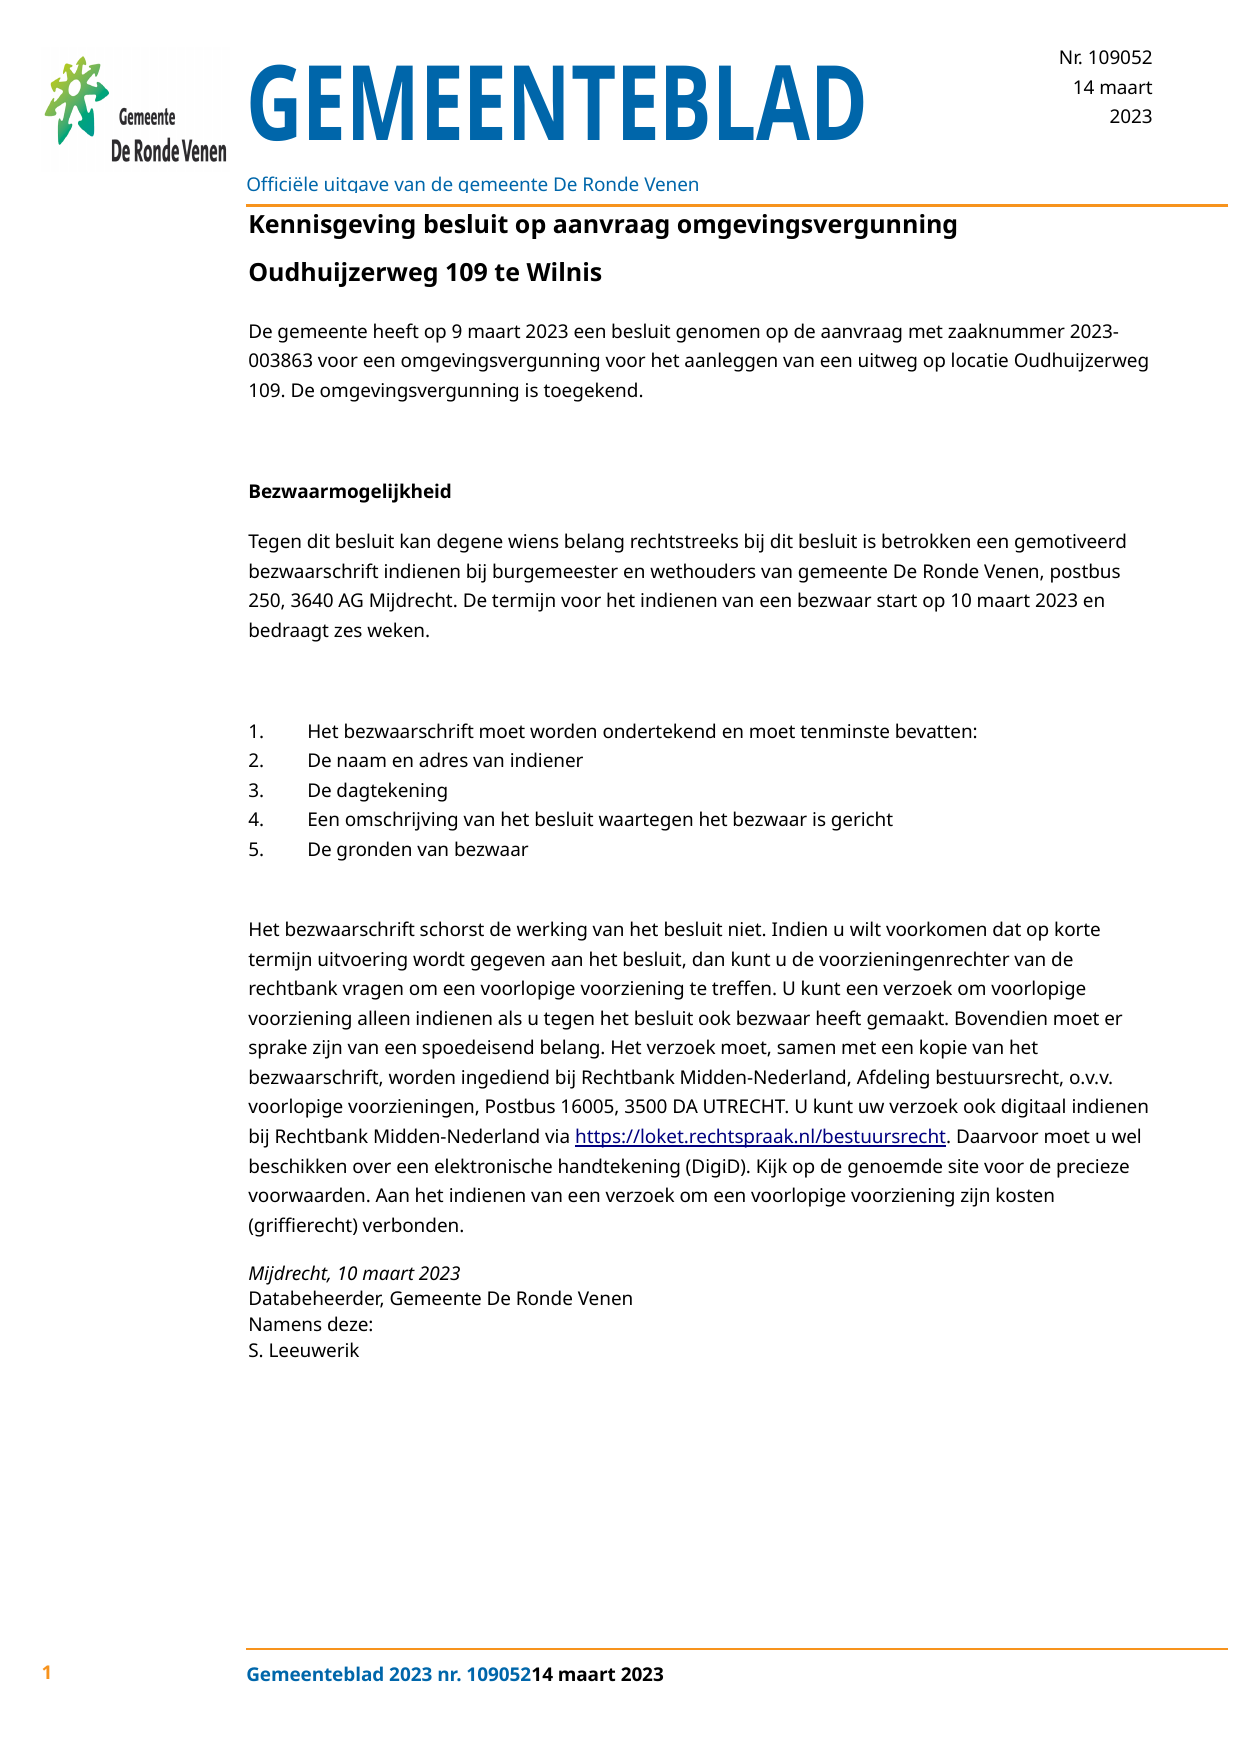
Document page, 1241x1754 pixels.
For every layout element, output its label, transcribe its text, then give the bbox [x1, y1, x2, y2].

text Kennisgeving besluit op aanvraag omgevingsvergunning Oudhuijzerweg 109 te Wilnis [248, 207, 1152, 288]
text Tegen dit besluit kan degene wiens belang rechtstreeks bij dit besluit is betrokken een gemotiveerd bezwaarschrift indienen bij burgemeester en wethouders van gemeente De Ronde Venen, postbus 250, 3640 AG Mijdrecht. De termijn voor het indienen van een bezwaar start op 10 maart 2023 en bedraagt zes weken. [248, 528, 1152, 643]
text Bezwaarmogelijkheid [248, 478, 1152, 504]
list Het bezwaarschrift moet worden ondertekend en moet tenminste bevatten: [248, 718, 1152, 744]
list De gronden van bezwaar [248, 836, 1152, 862]
text Mijdrecht, 10 maart 2023 [248, 1260, 1152, 1286]
picture [41, 47, 231, 172]
text Databeheerder, Gemeente De Ronde Venen [248, 1286, 1152, 1311]
list Een omschrijving van het besluit waartegen het bezwaar is gericht [248, 807, 1152, 832]
list De naam en adres van indiener [248, 747, 1152, 773]
list De dagtekening [248, 777, 1152, 803]
text Namens deze: [248, 1311, 1152, 1337]
text S. Leeuwerik [248, 1337, 1152, 1363]
text Het bezwaarschrift schorst de werking van het besluit niet. Indien u wilt voorkomen dat op korte termijn uitvoering wordt gegeven aan het besluit, dan kunt u de voorzieningenrechter van de rechtbank vragen om een voorlopige voorziening te treffen. U kunt een verzoek om voorlopige voorziening alleen indienen als u tegen het besluit ook bezwaar heeft gemaakt. Bovendien moet er sprake zijn van een spoedeisend belang. Het verzoek moet, samen met een kopie van het bezwaarschrift, worden ingediend bij Rechtbank Midden-Nederland, Afdeling bestuursrecht, o.v.v. voorlopige voorzieningen, Postbus 16005, 3500 DA UTRECHT. U kunt uw verzoek ook digitaal indienen bij Rechtbank Midden-Nederland via https://loket.rechtspraak.nl/bestuursrecht. Daarvoor moet u wel beschikken over een elektronische handtekening (DigiD). Kijk op de genoemde site voor de precieze voorwaarden. Aan het indienen van een verzoek om een voorlopige voorziening zijn kosten (griffierecht) verbonden. [248, 916, 1152, 1238]
text De gemeente heeft op 9 maart 2023 een besluit genomen op de aanvraag met zaaknummer 2023-003863 voor een omgevingsvergunning voor het aanleggen van een uitweg op locatie Oudhuijzerweg 109. De omgevingsvergunning is toegekend. [248, 318, 1152, 403]
